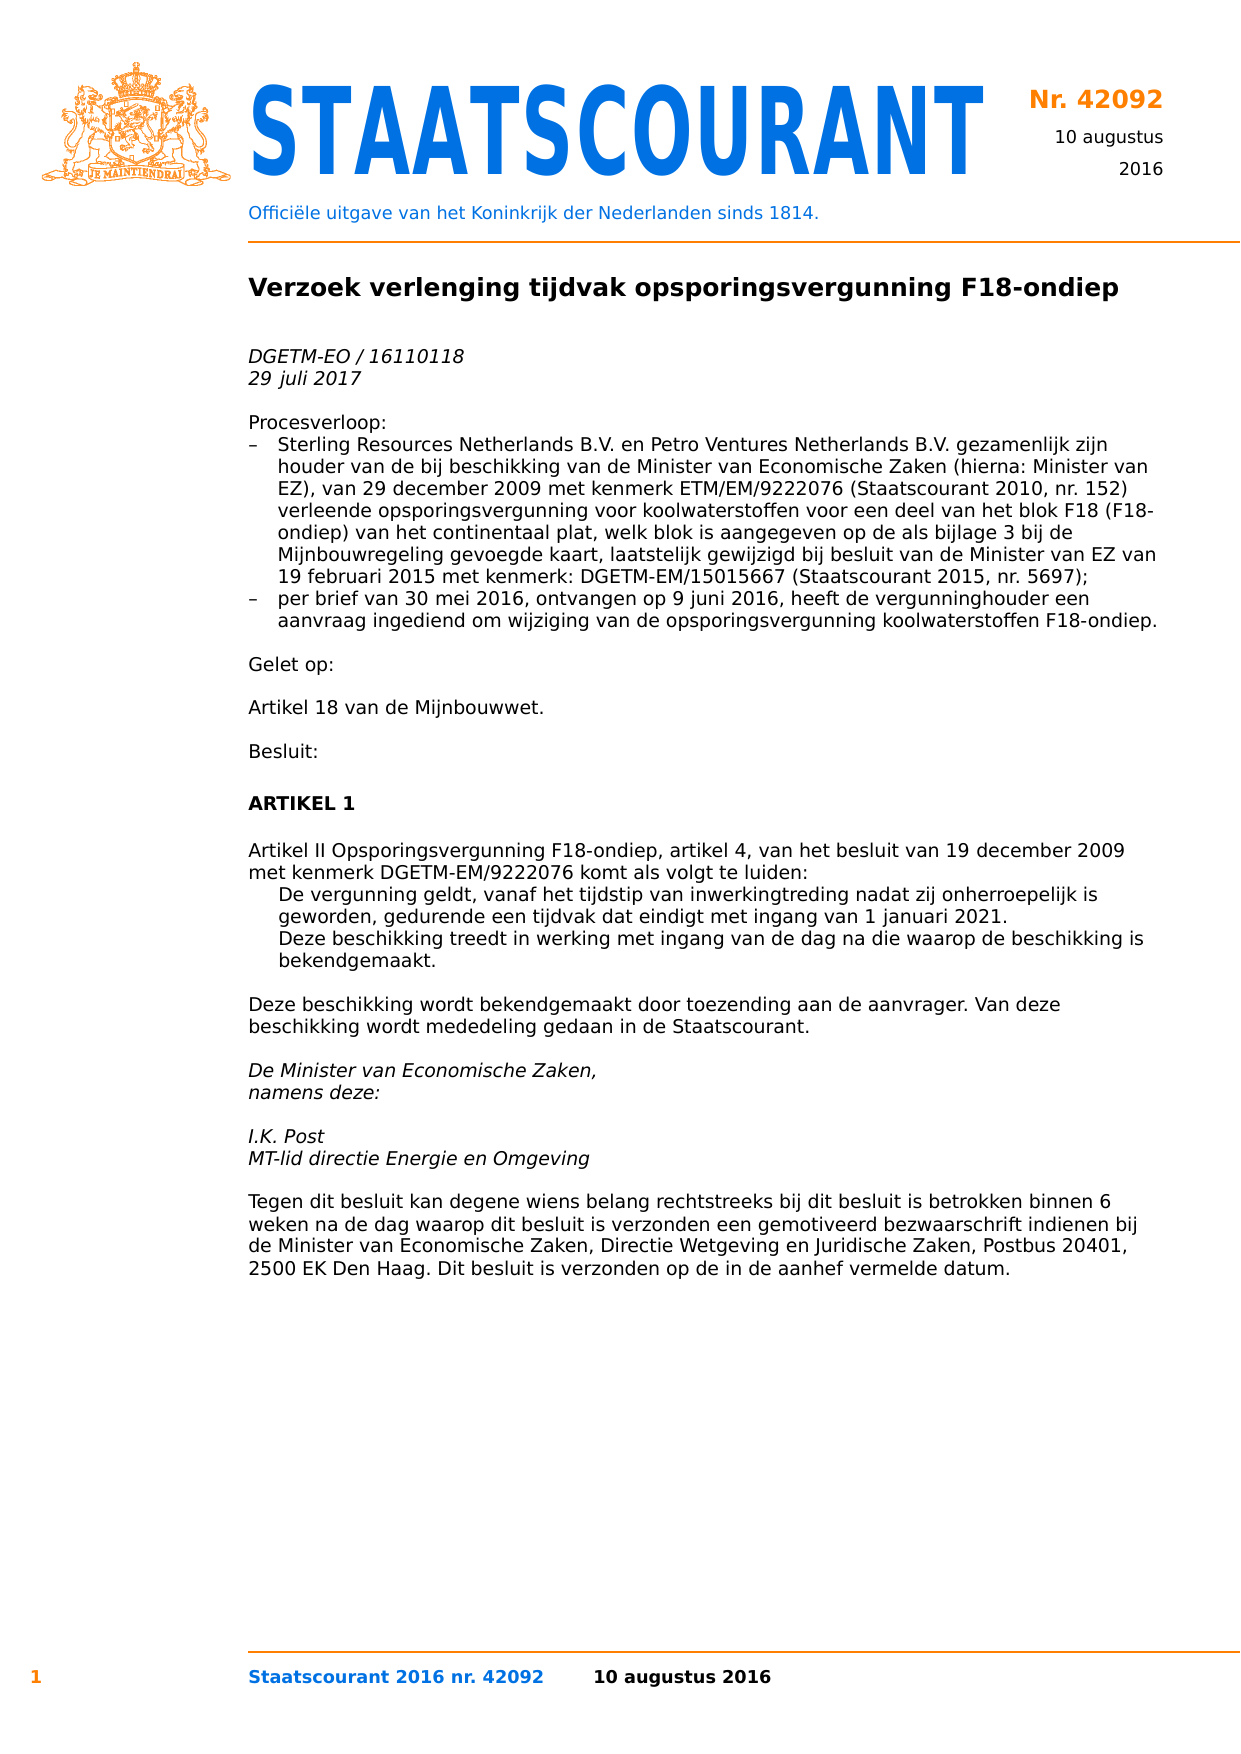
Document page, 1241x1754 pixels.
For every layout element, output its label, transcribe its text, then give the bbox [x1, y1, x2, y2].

text Besluit: [248, 741, 1163, 763]
table_cell 2016 [998, 153, 1240, 203]
text Deze beschikking treedt in werking met ingang van de dag na die waarop de beschikking is bekendgemaakt. [278, 928, 1163, 972]
text Artikel II Opsporingsvergunning F18-ondiep, artikel 4, van het besluit van 19 december 2009 met kenmerk DGETM-EM/9222076 komt als volgt te luiden: [248, 840, 1163, 884]
table_header Nr. 42092 [998, 62, 1240, 121]
text Artikel 18 van de Mijnbouwwet. [248, 697, 1163, 719]
text De vergunning geldt, vanaf het tijdstip van inwerkingtreding nadat zij onherroepelijk is geworden, gedurende een tijdvak dat eindigt met ingang van 1 januari 2021. [278, 884, 1163, 928]
text De Minister van Economische Zaken, namens deze: I.K. Post MT-lid directie Energie en Omgeving [248, 1060, 1163, 1169]
picture [41, 62, 231, 186]
text Tegen dit besluit kan degene wiens belang rechtstreeks bij dit besluit is betrokken binnen 6 weken na de dag waarop dit besluit is verzonden een gemotiveerd bezwaarschrift indienen bij de Minister van Economische Zaken, Directie Wetgeving en Juridische Zaken, Postbus 20401, 2500 EK Den Haag. Dit besluit is verzonden op de in de aanhef vermelde datum. [248, 1191, 1163, 1279]
subtitle Verzoek verlenging tijdvak opsporingsvergunning F18-ondiep [248, 273, 1163, 302]
text Gelet op: [248, 653, 1163, 675]
subtitle ARTIKEL 1 [248, 793, 1163, 815]
text Deze beschikking wordt bekendgemaakt door toezending aan de aanvrager. Van deze beschikking wordt mededeling gedaan in de Staatscourant. [248, 994, 1163, 1038]
table_header STAATSCOURANT [248, 62, 998, 203]
text Procesverloop: [248, 412, 1163, 434]
table_cell Officiële uitgave van het Koninkrijk der Nederlanden sinds 1814. [248, 203, 1240, 241]
table_cell 10 augustus [998, 121, 1240, 153]
text – per brief van 30 mei 2016, ontvangen op 9 juni 2016, heeft de vergunninghouder een aanvraag ingediend om wijziging van de opsporingsvergunning koolwaterstoffen F18-ondiep. [248, 588, 1163, 632]
text 29 juli 2017 [248, 368, 1163, 390]
table_header [25, 62, 248, 241]
text DGETM-EO / 16110118 [248, 346, 1163, 368]
text – Sterling Resources Netherlands B.V. en Petro Ventures Netherlands B.V. gezamenlijk zijn houder van de bij beschikking van de Minister van Economische Zaken (hierna: Minister van EZ), van 29 december 2009 met kenmerk ETM/EM/9222076 (Staatscourant 2010, nr. 152) verleende opsporingsvergunning voor koolwaterstoffen voor een deel van het blok F18 (F18-ondiep) van het continentaal plat, welk blok is aangegeven op de als bijlage 3 bij de Mijnbouwregeling gevoegde kaart, laatstelijk gewijzigd bij besluit van de Minister van EZ van 19 februari 2015 met kenmerk: DGETM-EM/15015667 (Staatscourant 2015, nr. 5697); [248, 434, 1163, 588]
